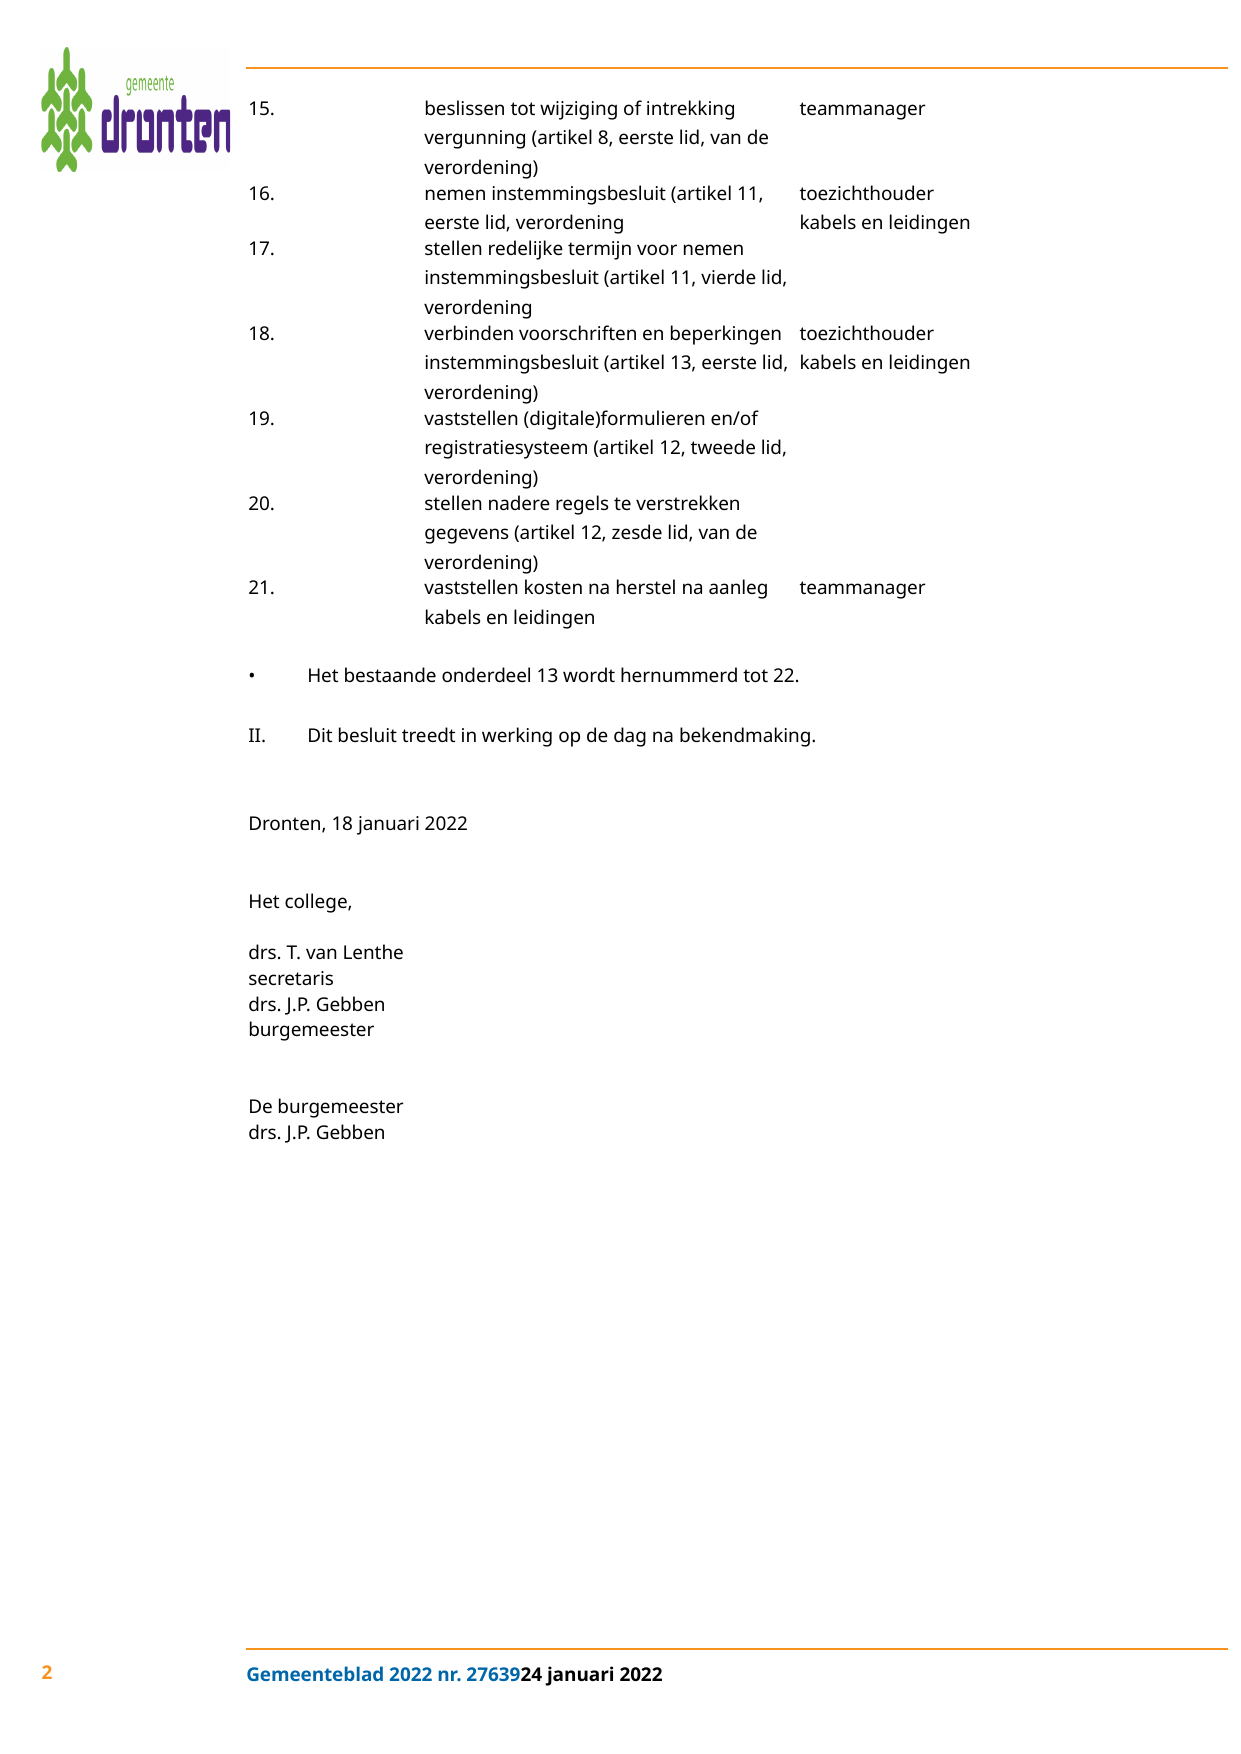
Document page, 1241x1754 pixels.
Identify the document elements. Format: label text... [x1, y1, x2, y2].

text drs. J.P. Gebben [248, 991, 1152, 1016]
text secretaris [248, 965, 1152, 991]
text burgemeester [248, 1016, 1152, 1042]
table_cell vaststellen kosten na herstel na aanleg kabels en leidingen [424, 575, 799, 630]
table_cell toezichthouder kabels en leidingen [799, 320, 975, 574]
table_cell [975, 575, 1152, 630]
table_cell 18. [248, 320, 424, 405]
table_cell 17. [248, 235, 424, 320]
list Het bestaande onderdeel 13 wordt hernummerd tot 22. [248, 663, 1152, 688]
table_cell nemen instemmingsbesluit (artikel 11, eerste lid, verordening [424, 180, 799, 235]
text drs. T. van Lenthe [248, 939, 1152, 965]
text drs. J.P. Gebben [248, 1119, 1152, 1145]
text Dronten, 18 januari 2022 [248, 811, 1152, 836]
table_cell [975, 320, 1152, 574]
table_cell verbinden voorschriften en beperkingen instemmingsbesluit (artikel 13, eerste lid, verordening) [424, 320, 799, 405]
text De burgemeester [248, 1094, 1152, 1119]
picture [41, 47, 231, 172]
list Dit besluit treedt in werking op de dag na bekendmaking. [248, 722, 1152, 748]
table_cell 16. [248, 180, 424, 235]
text Het college, [248, 888, 1152, 913]
table_cell [975, 95, 1152, 180]
table_cell teammanager [799, 575, 975, 630]
table_cell vaststellen (digitale)formulieren en/of registratiesysteem (artikel 12, tweede lid, verordening) [424, 405, 799, 490]
table_cell teammanager [799, 95, 975, 180]
table_cell beslissen tot wijziging of intrekking vergunning (artikel 8, eerste lid, van de verordening) [424, 95, 799, 180]
table_cell 21. [248, 575, 424, 630]
table_cell 20. [248, 490, 424, 574]
table_cell [975, 180, 1152, 320]
table_cell toezichthouder kabels en leidingen [799, 180, 975, 320]
table_cell stellen nadere regels te verstrekken gegevens (artikel 12, zesde lid, van de verordening) [424, 490, 799, 574]
table_cell stellen redelijke termijn voor nemen instemmingsbesluit (artikel 11, vierde lid, verordening [424, 235, 799, 320]
table_cell 19. [248, 405, 424, 490]
table_cell 15. [248, 95, 424, 180]
